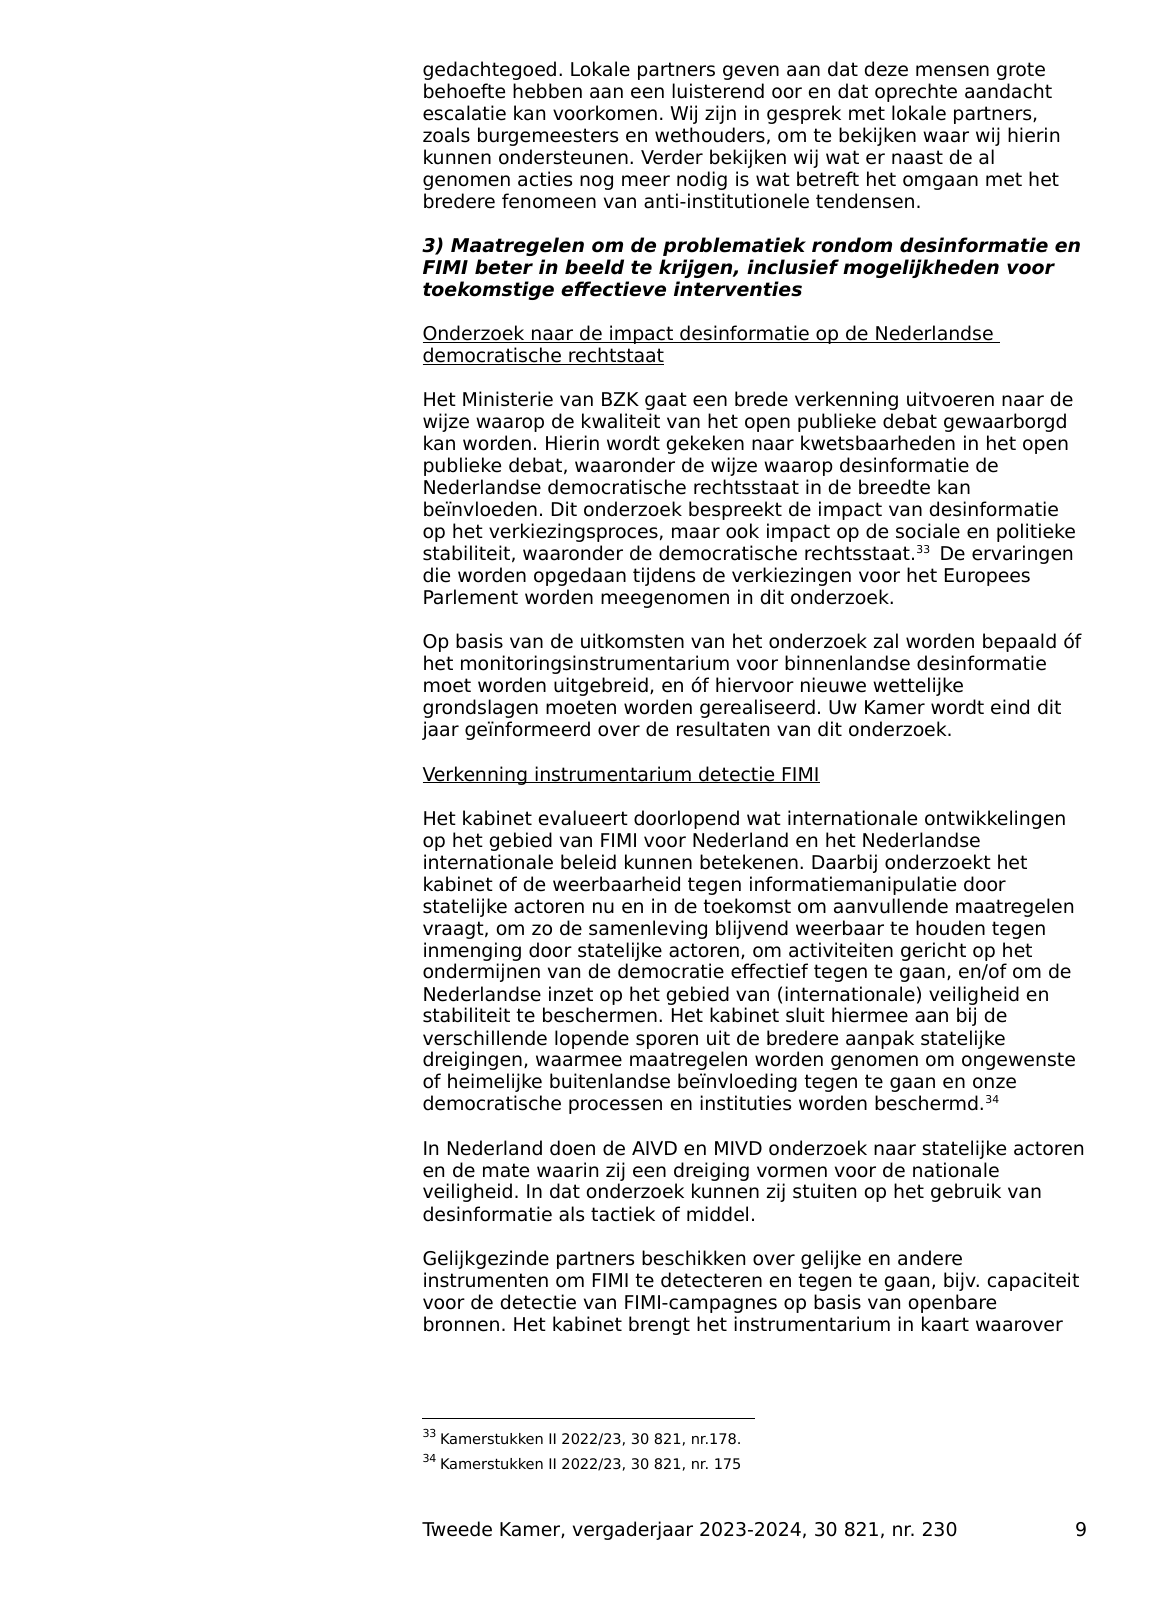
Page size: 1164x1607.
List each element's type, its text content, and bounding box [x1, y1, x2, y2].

text Het Ministerie van BZK gaat een brede verkenning uitvoeren naar de wijze waarop de kwaliteit van het open publieke debat gewaarborgd kan worden. Hierin wordt gekeken naar kwetsbaarheden in het open publieke debat, waaronder de wijze waarop desinformatie de Nederlandse democratische rechtsstaat in de breedte kan beïnvloeden. Dit onderzoek bespreekt de impact van desinformatie op het verkiezingsproces, maar ook impact op de sociale en politieke stabiliteit, waaronder de democratische rechtsstaat. De ervaringen die worden opgedaan tijdens de verkiezingen voor het Europees Parlement worden meegenomen in dit onderzoek. [422, 389, 1087, 609]
subtitle Onderzoek naar de impact desinformatie op de Nederlandse democratische rechtstaat [422, 323, 1087, 367]
text gedachtegoed. Lokale partners geven aan dat deze mensen grote behoefte hebben aan een luisterend oor en dat oprechte aandacht escalatie kan voorkomen. Wij zijn in gesprek met lokale partners, zoals burgemeesters en wethouders, om te bekijken waar wij hierin kunnen ondersteunen. Verder bekijken wij wat er naast de al genomen acties nog meer nodig is wat betreft het omgaan met het bredere fenomeen van anti-institutionele tendensen. [422, 59, 1087, 213]
text In Nederland doen de AIVD en MIVD onderzoek naar statelijke actoren en de mate waarin zij een dreiging vormen voor de nationale veiligheid. In dat onderzoek kunnen zij stuiten op het gebruik van desinformatie als tactiek of middel. [422, 1137, 1087, 1225]
text Kamerstukken II 2022/23, 30 821, nr.178. [422, 1427, 1087, 1449]
text Het kabinet evalueert doorlopend wat internationale ontwikkelingen op het gebied van FIMI voor Nederland en het Nederlandse internationale beleid kunnen betekenen. Daarbij onderzoekt het kabinet of de weerbaarheid tegen informatiemanipulatie door statelijke actoren nu en in de toekomst om aanvullende maatregelen vraagt, om zo de samenleving blijvend weerbaar te houden tegen inmenging door statelijke actoren, om activiteiten gericht op het ondermijnen van de democratie effectief tegen te gaan, en/of om de Nederlandse inzet op het gebied van (internationale) veiligheid en stabiliteit te beschermen. Het kabinet sluit hiermee aan bij de verschillende lopende sporen uit de bredere aanpak statelijke dreigingen, waarmee maatregelen worden genomen om ongewenste of heimelijke buitenlandse beïnvloeding tegen te gaan en onze democratische processen en instituties worden beschermd. [422, 808, 1087, 1115]
subtitle Verkenning instrumentarium detectie FIMI [422, 763, 1087, 785]
subtitle 3) Maatregelen om de problematiek rondom desinformatie en FIMI beter in beeld te krijgen, inclusief mogelijkheden voor toekomstige effectieve interventies [422, 235, 1087, 301]
text Kamerstukken II 2022/23, 30 821, nr. 175 [422, 1452, 1087, 1474]
text Op basis van de uitkomsten van het onderzoek zal worden bepaald óf het monitoringsinstrumentarium voor binnenlandse desinformatie moet worden uitgebreid, en óf hiervoor nieuwe wettelijke grondslagen moeten worden gerealiseerd. Uw Kamer wordt eind dit jaar geïnformeerd over de resultaten van dit onderzoek. [422, 631, 1087, 741]
text Gelijkgezinde partners beschikken over gelijke en andere instrumenten om FIMI te detecteren en tegen te gaan, bijv. capaciteit voor de detectie van FIMI-campagnes op basis van openbare bronnen. Het kabinet brengt het instrumentarium in kaart waarover [422, 1248, 1087, 1336]
